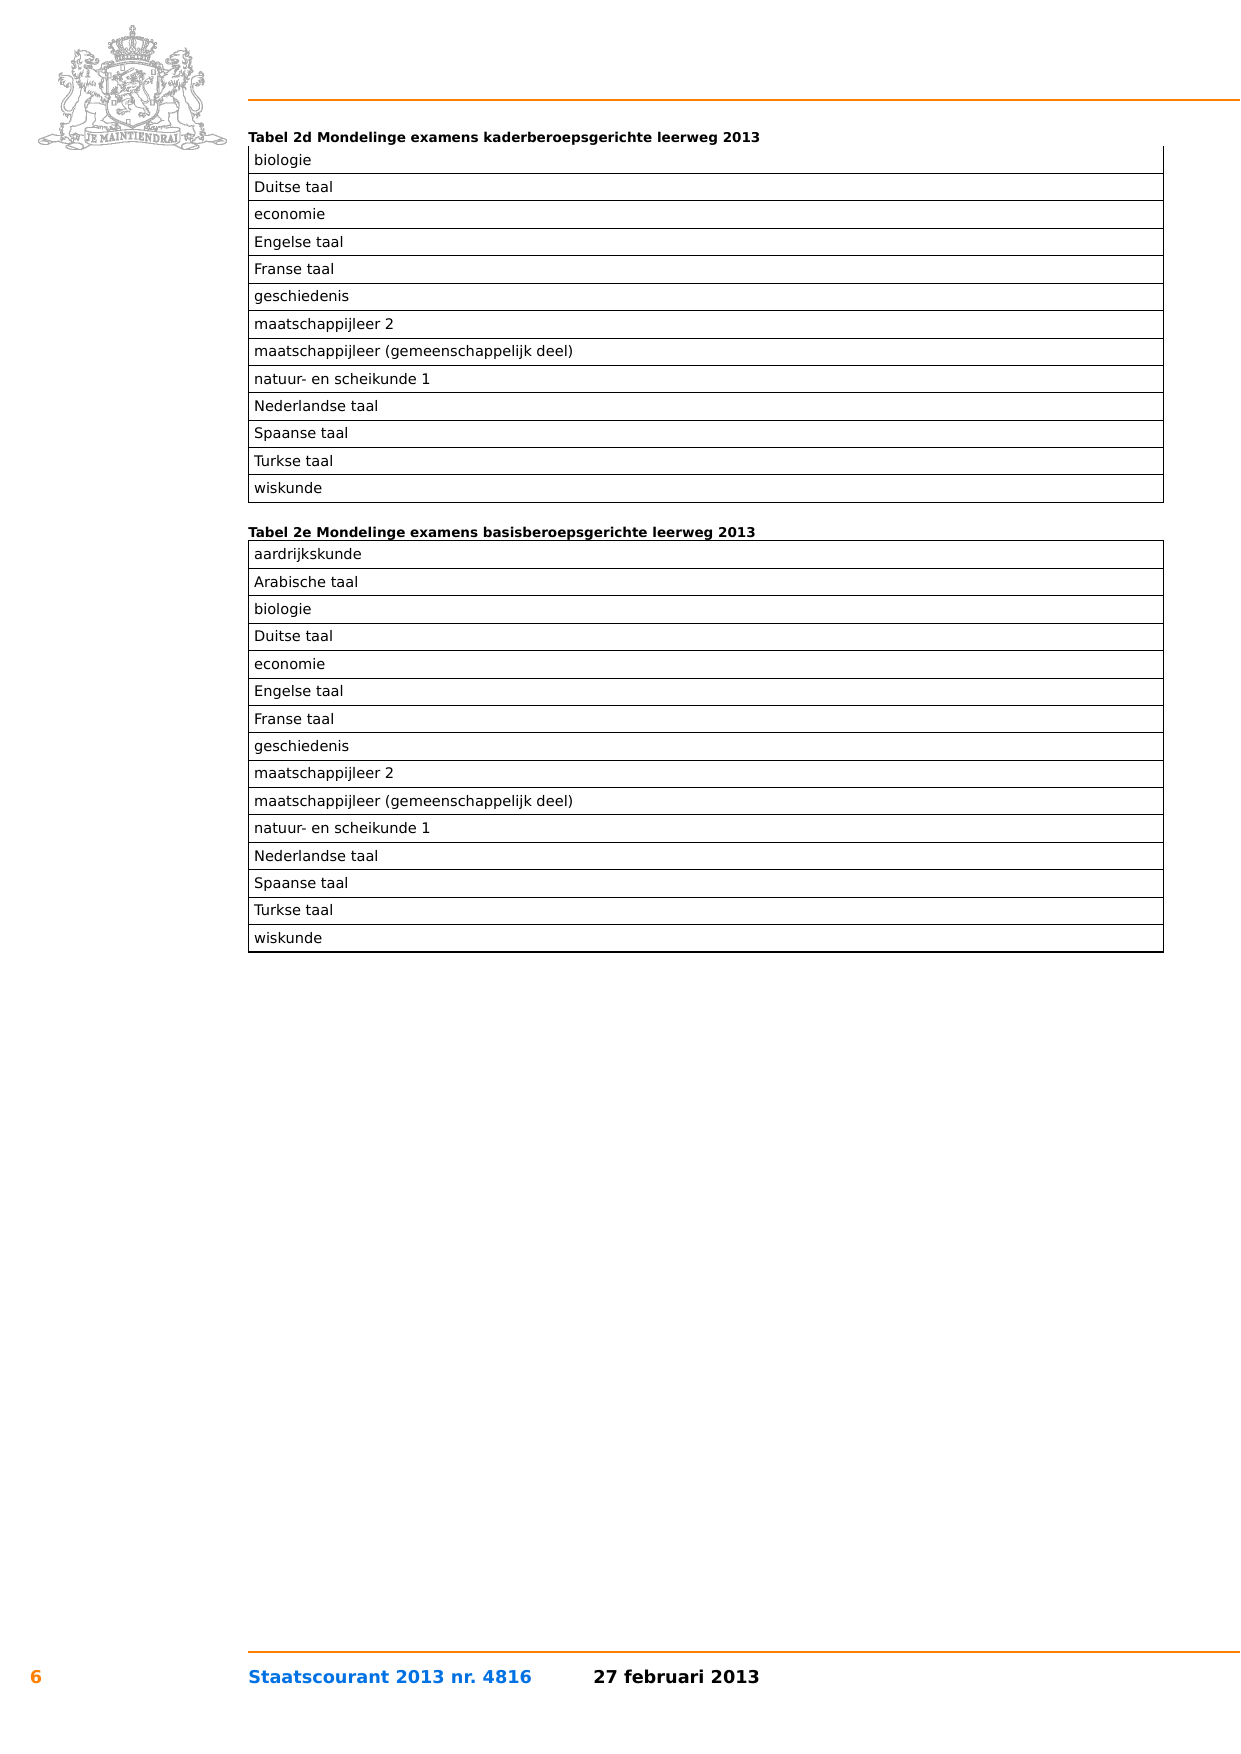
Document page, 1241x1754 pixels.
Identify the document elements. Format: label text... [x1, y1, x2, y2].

table_cell wiskunde [249, 925, 1163, 951]
table_cell aardrijkskunde [249, 541, 1163, 568]
table_cell Nederlandse taal [249, 393, 1163, 419]
table_cell natuur- en scheikunde 1 [249, 366, 1163, 392]
table_cell Engelse taal [249, 229, 1163, 255]
table_cell maatschappijleer 2 [249, 761, 1163, 787]
table_cell Duitse taal [249, 174, 1163, 200]
table_cell Turkse taal [249, 448, 1163, 474]
table_cell economie [249, 201, 1163, 228]
table_cell maatschappijleer 2 [249, 311, 1163, 337]
table_cell Duitse taal [249, 624, 1163, 650]
table_cell Spaanse taal [249, 421, 1163, 447]
table_header Tabel 2e Mondelinge examens basisberoepsgerichte leerweg 2013 [248, 525, 1163, 540]
table_cell Engelse taal [249, 679, 1163, 705]
table_cell Franse taal [249, 256, 1163, 283]
table_cell economie [249, 651, 1163, 677]
table_cell biologie [249, 146, 1163, 173]
table_cell geschiedenis [249, 284, 1163, 310]
table_cell wiskunde [249, 475, 1163, 502]
table_cell biologie [249, 596, 1163, 623]
table_cell maatschappijleer (gemeenschappelijk deel) [249, 788, 1163, 814]
table_cell geschiedenis [249, 733, 1163, 759]
picture [38, 25, 227, 150]
table_cell Arabische taal [249, 569, 1163, 595]
table_header Tabel 2d Mondelinge examens kaderberoepsgerichte leerweg 2013 [248, 130, 1163, 146]
table_cell maatschappijleer (gemeenschappelijk deel) [249, 339, 1163, 365]
table_cell Nederlandse taal [249, 843, 1163, 869]
table_cell Spaanse taal [249, 870, 1163, 897]
table_cell Franse taal [249, 706, 1163, 732]
table_cell Turkse taal [249, 898, 1163, 924]
table_cell natuur- en scheikunde 1 [249, 815, 1163, 842]
